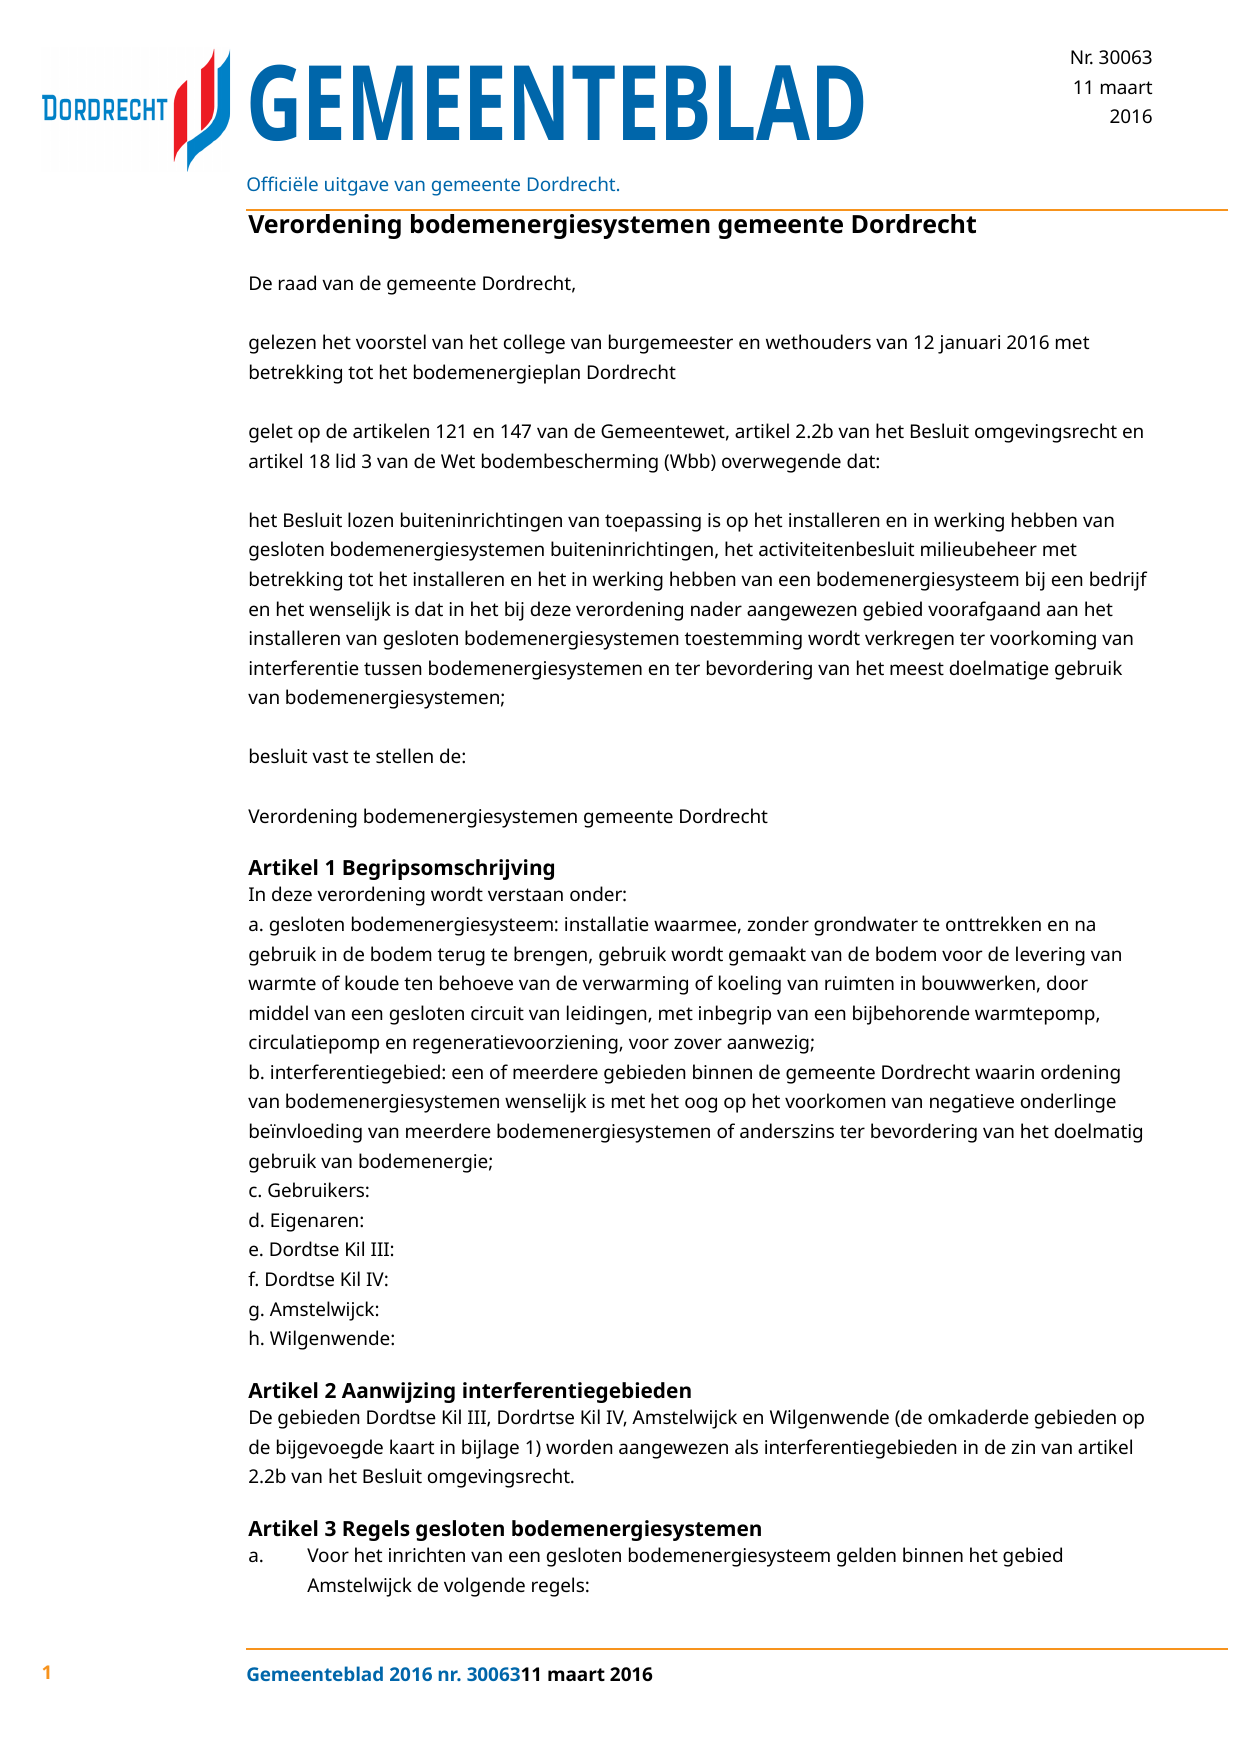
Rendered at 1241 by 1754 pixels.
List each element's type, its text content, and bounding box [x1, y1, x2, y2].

text gelet op de artikelen 121 en 147 van de Gemeentewet, artikel 2.2b van het Besluit omgevingsrecht en artikel 18 lid 3 van de Wet bodembescherming (Wbb) overwegende dat: [248, 418, 1152, 473]
text Artikel 1 Begripsomschrijving [248, 853, 1152, 882]
text Verordening bodemenergiesystemen gemeente Dordrecht [248, 211, 1152, 241]
picture [41, 47, 231, 172]
text het Besluit lozen buiteninrichtingen van toepassing is op het installeren en in werking hebben van gesloten bodemenergiesystemen buiteninrichtingen, het activiteitenbesluit milieubeheer met betrekking tot het installeren en het in werking hebben van een bodemenergiesysteem bij een bedrijf en het wenselijk is dat in het bij deze verordening nader aangewezen gebied voorafgaand aan het installeren van gesloten bodemenergiesystemen toestemming wordt verkregen ter voorkoming van interferentie tussen bodemenergiesystemen en ter bevordering van het meest doelmatige gebruik van bodemenergiesystemen; [248, 507, 1152, 710]
text a. gesloten bodemenergiesysteem: installatie waarmee, zonder grondwater te onttrekken en na gebruik in de bodem terug te brengen, gebruik wordt gemaakt van de bodem voor de levering van warmte of koude ten behoeve van de verwarming of koeling van ruimten in bouwwerken, door middel van een gesloten circuit van leidingen, met inbegrip van een bijbehorende warmtepomp, circulatiepomp en regeneratievoorziening, voor zover aanwezig; [248, 911, 1152, 1055]
text Artikel 2 Aanwijzing interferentiegebieden [248, 1376, 1152, 1404]
text b. interferentiegebied: een of meerdere gebieden binnen de gemeente Dordrecht waarin ordening van bodemenergiesystemen wenselijk is met het oog op het voorkomen van negatieve onderlinge beïnvloeding van meerdere bodemenergiesystemen of anderszins ter bevordering van het doelmatig gebruik van bodemenergie; [248, 1059, 1152, 1174]
list Voor het inrichten van een gesloten bodemenergiesysteem gelden binnen het gebied Amstelwijck de volgende regels: [248, 1542, 1152, 1598]
text Artikel 3 Regels gesloten bodemenergiesystemen [248, 1514, 1152, 1542]
text f. Dordtse Kil IV: [248, 1266, 1152, 1292]
text De gebieden Dordtse Kil III, Dordrtse Kil IV, Amstelwijck en Wilgenwende (de omkaderde gebieden op de bijgevoegde kaart in bijlage 1) worden aangewezen als interferentiegebieden in de zin van artikel 2.2b van het Besluit omgevingsrecht. [248, 1404, 1152, 1489]
text De raad van de gemeente Dordrecht, [248, 270, 1152, 296]
text g. Amstelwijck: [248, 1296, 1152, 1322]
text Verordening bodemenergiesystemen gemeente Dordrecht [248, 803, 1152, 828]
text In deze verordening wordt verstaan onder: [248, 882, 1152, 907]
text gelezen het voorstel van het college van burgemeester en wethouders van 12 januari 2016 met betrekking tot het bodemenergieplan Dordrecht [248, 329, 1152, 385]
text e. Dordtse Kil III: [248, 1237, 1152, 1262]
text h. Wilgenwende: [248, 1325, 1152, 1351]
text d. Eigenaren: [248, 1207, 1152, 1233]
text c. Gebruikers: [248, 1177, 1152, 1203]
text besluit vast te stellen de: [248, 744, 1152, 769]
